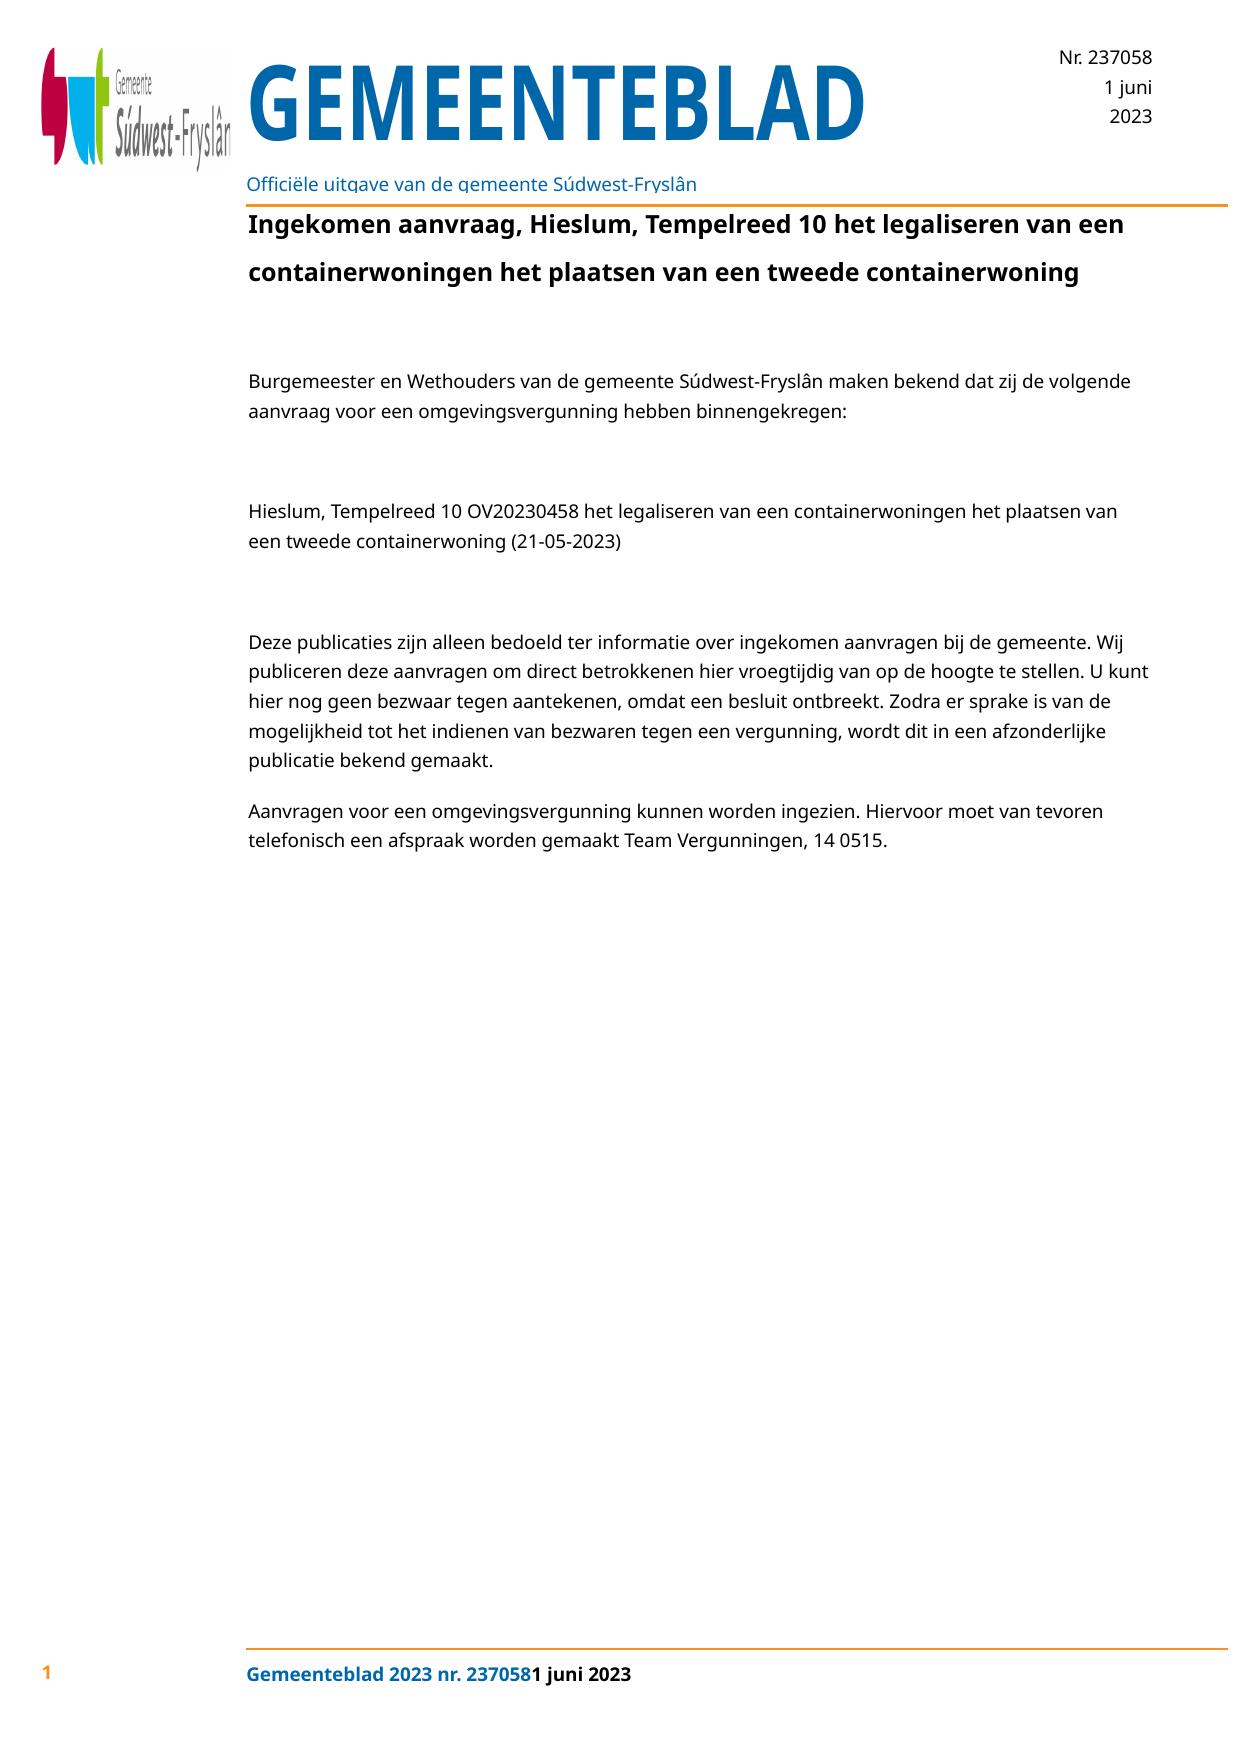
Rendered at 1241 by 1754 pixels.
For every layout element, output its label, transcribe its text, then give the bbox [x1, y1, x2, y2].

picture [41, 47, 231, 172]
text Aanvragen voor een omgevingsvergunning kunnen worden ingezien. Hiervoor moet van tevoren telefonisch een afspraak worden gemaakt Team Vergunningen, 14 0515. [248, 798, 1152, 853]
text Deze publicaties zijn alleen bedoeld ter informatie over ingekomen aanvragen bij de gemeente. Wij publiceren deze aanvragen om direct betrokkenen hier vroegtijdig van op de hoogte te stellen. U kunt hier nog geen bezwaar tegen aantekenen, omdat een besluit ontbreekt. Zodra er sprake is van de mogelijkheid tot het indienen van bezwaren tegen een vergunning, wordt dit in een afzonderlijke publicatie bekend gemaakt. [248, 629, 1152, 773]
text Ingekomen aanvraag, Hieslum, Tempelreed 10 het legaliseren van een containerwoningen het plaatsen van een tweede containerwoning [248, 207, 1152, 288]
text Burgemeester en Wethouders van de gemeente Súdwest-Fryslân maken bekend dat zij de volgende aanvraag voor een omgevingsvergunning hebben binnengekregen: [248, 368, 1152, 424]
text Hieslum, Tempelreed 10 OV20230458 het legaliseren van een containerwoningen het plaatsen van een tweede containerwoning (21-05-2023) [248, 499, 1152, 554]
